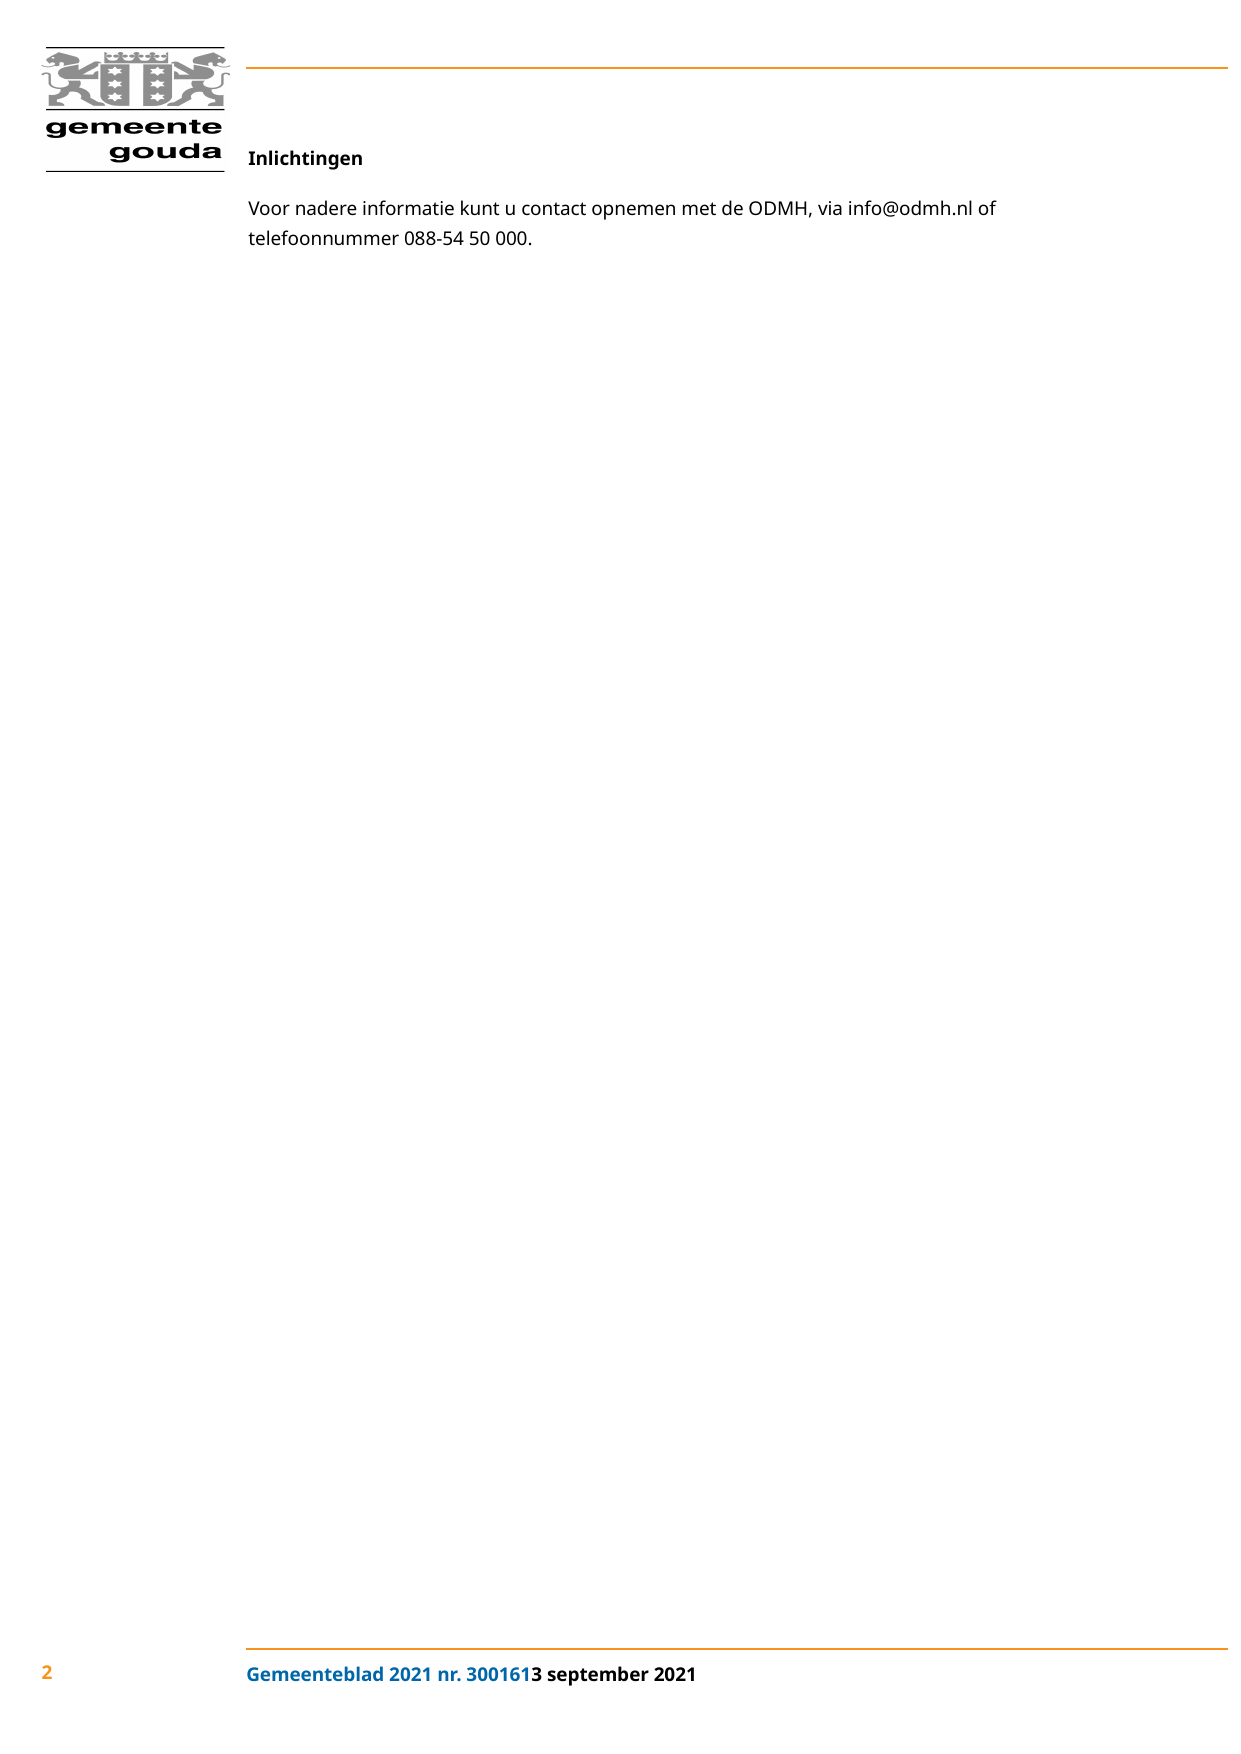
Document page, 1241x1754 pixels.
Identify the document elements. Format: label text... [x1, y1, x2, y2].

text Inlichtingen [248, 145, 1152, 171]
text Voor nadere informatie kunt u contact opnemen met de ODMH, via info@odmh.nl of telefoonnummer 088-54 50 000. [248, 196, 1152, 251]
picture [41, 47, 231, 172]
